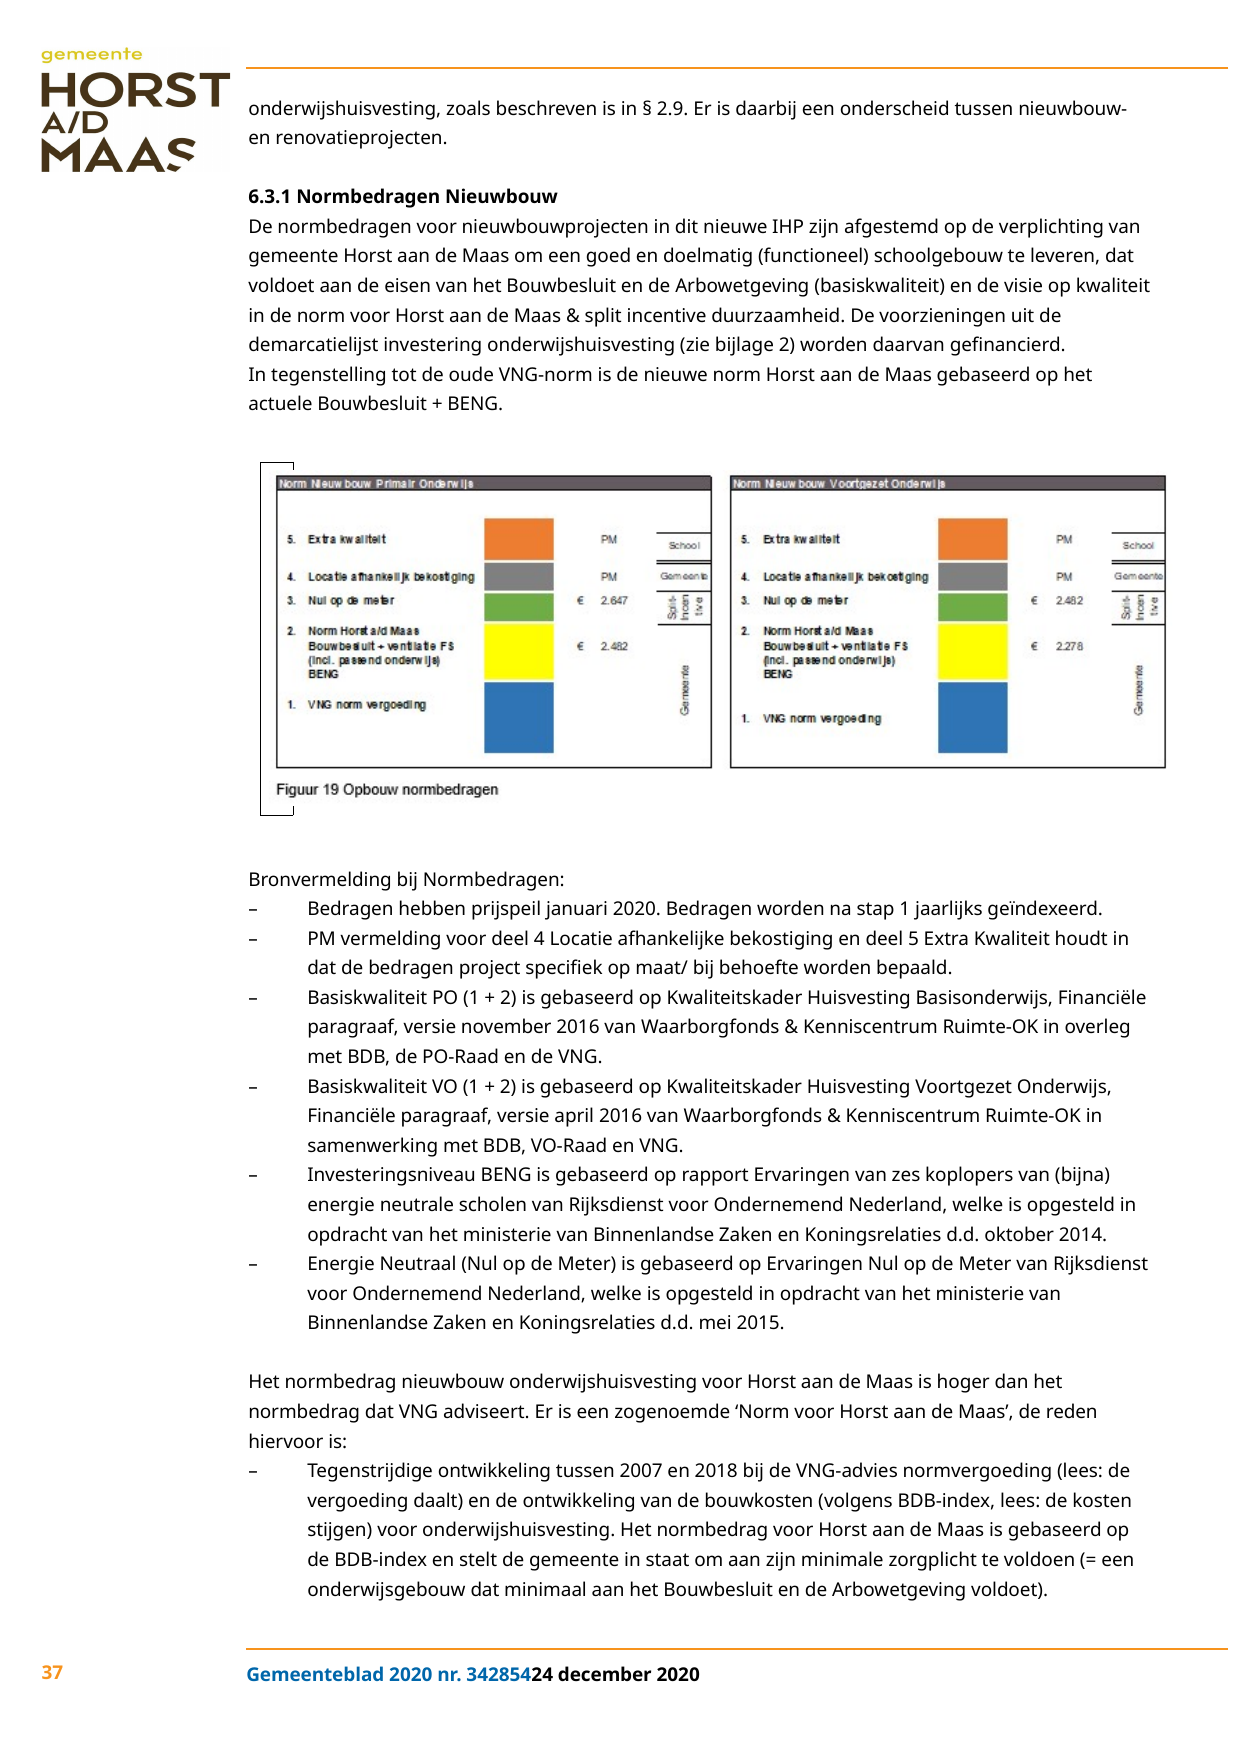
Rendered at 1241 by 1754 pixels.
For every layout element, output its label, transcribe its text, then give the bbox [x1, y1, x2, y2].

text Het normbedrag nieuwbouw onderwijshuisvesting voor Horst aan de Maas is hoger dan het normbedrag dat VNG adviseert. Er is een zogenoemde ‘Norm voor Horst aan de Maas’, de reden hiervoor is: [248, 1369, 1152, 1453]
text Bronvermelding bij Normbedragen: [248, 866, 1152, 891]
list Investeringsniveau BENG is gebaseerd op rapport Ervaringen van zes koplopers van (bijna) energie neutrale scholen van Rijksdienst voor Ondernemend Nederland, welke is opgesteld in opdracht van het ministerie van Binnenlandse Zaken en Koningsrelaties d.d. oktober 2014. [248, 1162, 1152, 1246]
text 6.3.1 Normbedragen Nieuwbouw [248, 183, 1152, 209]
picture [41, 47, 231, 172]
text In tegenstelling tot de oude VNG-norm is de nieuwe norm Horst aan de Maas gebaseerd op het actuele Bouwbesluit + BENG. [248, 361, 1152, 416]
text onderwijshuisvesting, zoals beschreven is in § 2.9. Er is daarbij een onderscheid tussen nieuwbouw- en renovatieprojecten. [248, 95, 1152, 150]
list Tegenstrijdige ontwikkeling tussen 2007 en 2018 bij de VNG-advies normvergoeding (lees: de vergoeding daalt) en de ontwikkeling van de bouwkosten (volgens BDB-index, lees: de kosten stijgen) voor onderwijshuisvesting. Het normbedrag voor Horst aan de Maas is gebaseerd op de BDB-index en stelt de gemeente in staat om aan zijn minimale zorgplicht te voldoen (= een onderwijsgebouw dat minimaal aan het Bouwbesluit en de Arbowetgeving voldoet). [248, 1457, 1152, 1601]
text De normbedragen voor nieuwbouwprojecten in dit nieuwe IHP zijn afgestemd op de verplichting van gemeente Horst aan de Maas om een goed en doelmatig (functioneel) schoolgebouw te leveren, dat voldoet aan de eisen van het Bouwbesluit en de Arbowetgeving (basiskwaliteit) en de visie op kwaliteit in de norm voor Horst aan de Maas & split incentive duurzaamheid. De voorzieningen uit de demarcatielijst investering onderwijshuisvesting (zie bijlage 2) worden daarvan gefinancierd. [248, 213, 1152, 357]
picture [268, 470, 1173, 806]
list Basiskwaliteit VO (1 + 2) is gebaseerd op Kwaliteitskader Huisvesting Voortgezet Onderwijs, Financiële paragraaf, versie april 2016 van Waarborgfonds & Kenniscentrum Ruimte-OK in samenwerking met BDB, VO-Raad en VNG. [248, 1073, 1152, 1158]
list Basiskwaliteit PO (1 + 2) is gebaseerd op Kwaliteitskader Huisvesting Basisonderwijs, Financiële paragraaf, versie november 2016 van Waarborgfonds & Kenniscentrum Ruimte-OK in overleg met BDB, de PO-Raad en de VNG. [248, 984, 1152, 1069]
list PM vermelding voor deel 4 Locatie afhankelijke bekostiging en deel 5 Extra Kwaliteit houdt in dat de bedragen project specifiek op maat/ bij behoefte worden bepaald. [248, 925, 1152, 980]
list Energie Neutraal (Nul op de Meter) is gebaseerd op Ervaringen Nul op de Meter van Rijksdienst voor Ondernemend Nederland, welke is opgesteld in opdracht van het ministerie van Binnenlandse Zaken en Koningsrelaties d.d. mei 2015. [248, 1250, 1152, 1335]
list Bedragen hebben prijspeil januari 2020. Bedragen worden na stap 1 jaarlijks geïndexeerd. [248, 895, 1152, 921]
